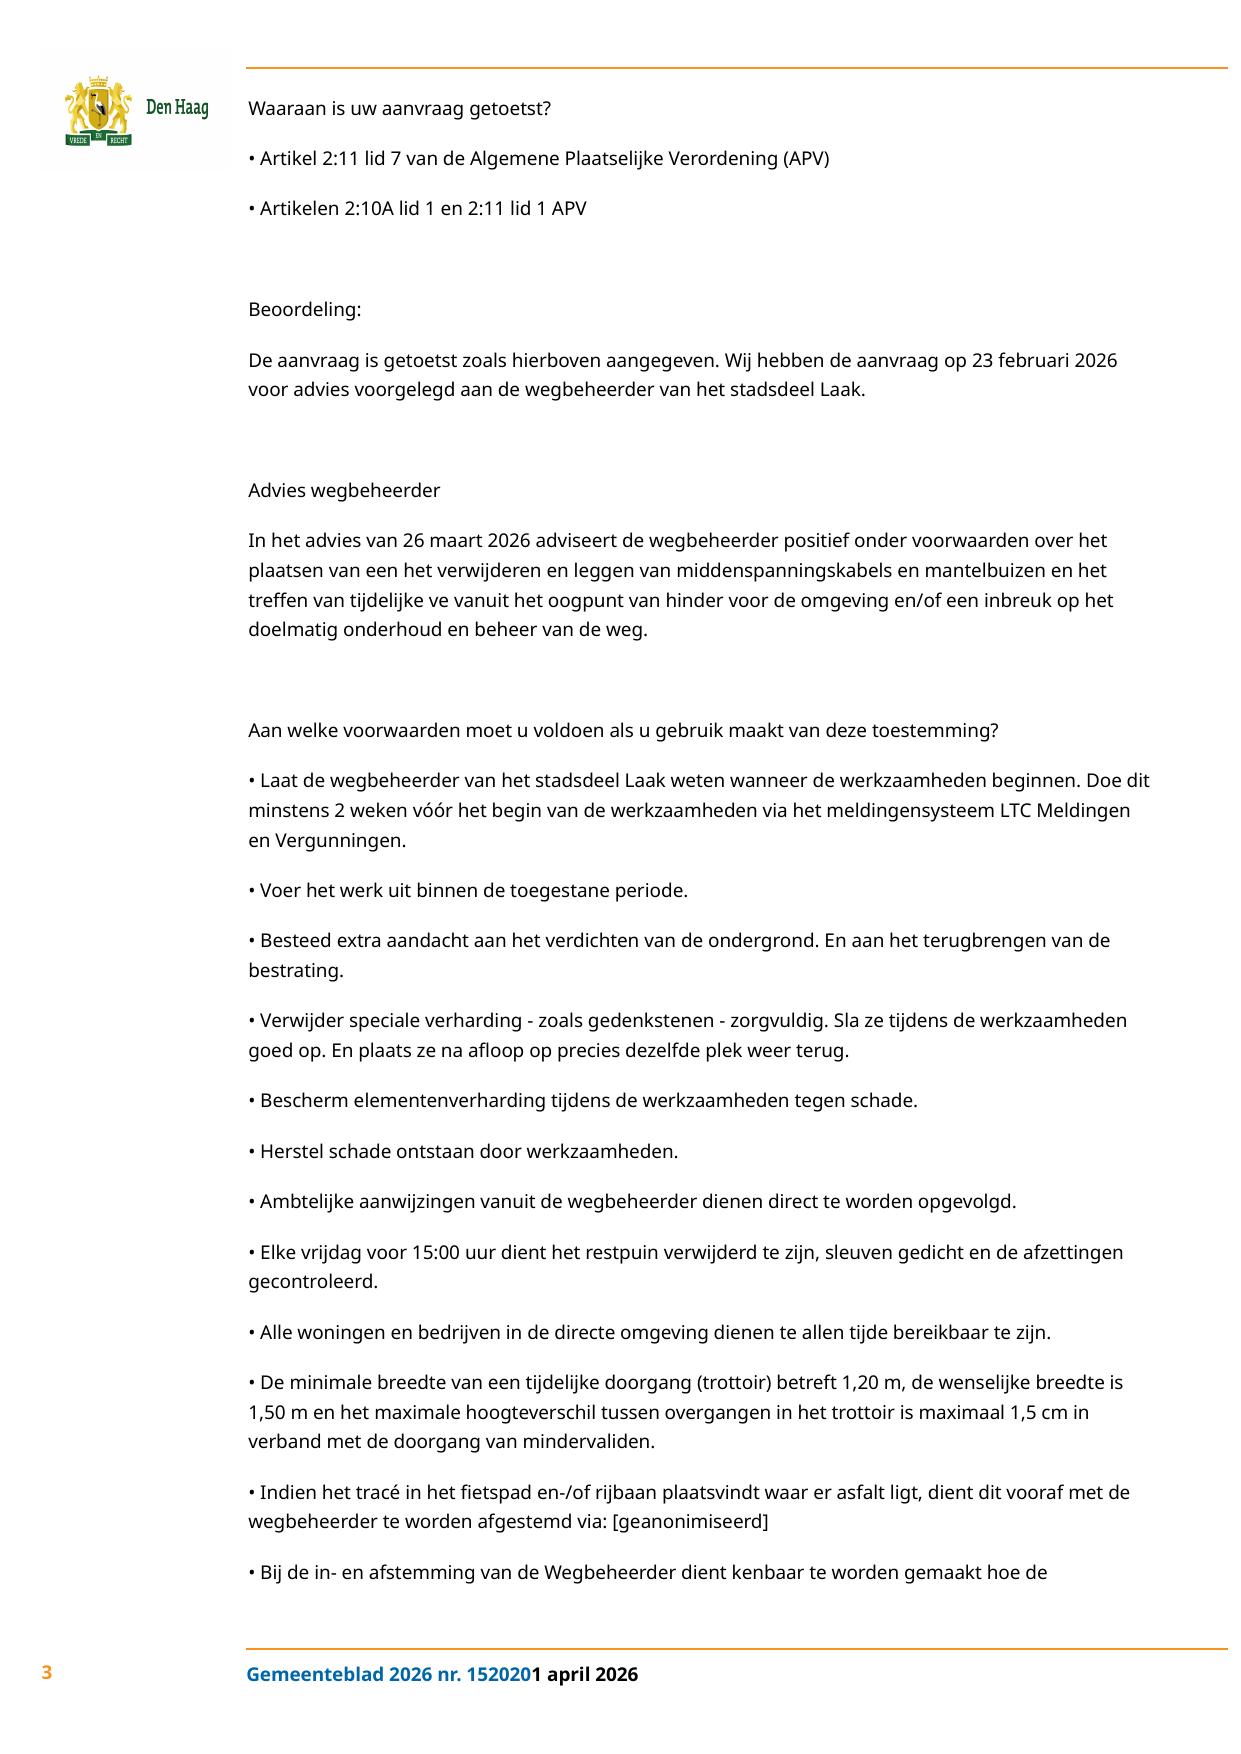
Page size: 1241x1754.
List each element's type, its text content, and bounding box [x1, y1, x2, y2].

text • Artikel 2:11 lid 7 van de Algemene Plaatselijke Verordening (APV) [248, 145, 1152, 171]
text • Indien het tracé in het fietspad en-/of rijbaan plaatsvindt waar er asfalt ligt, dient dit vooraf met de wegbeheerder te worden afgestemd via: [geanonimiseerd] [248, 1479, 1152, 1534]
text • Bij de in- en afstemming van de Wegbeheerder dient kenbaar te worden gemaakt hoe de [248, 1559, 1152, 1585]
text • Voer het werk uit binnen de toegestane periode. [248, 877, 1152, 903]
text • Bescherm elementenverharding tijdens de werkzaamheden tegen schade. [248, 1088, 1152, 1113]
text • Alle woningen en bedrijven in de directe omgeving dienen te allen tijde bereikbaar te zijn. [248, 1319, 1152, 1345]
text • Verwijder speciale verharding - zoals gedenkstenen - zorgvuldig. Sla ze tijdens de werkzaamheden goed op. En plaats ze na afloop op precies dezelfde plek weer terug. [248, 1008, 1152, 1063]
text • Artikelen 2:10A lid 1 en 2:11 lid 1 APV [248, 196, 1152, 221]
text De aanvraag is getoetst zoals hierboven aangegeven. Wij hebben de aanvraag op 23 februari 2026 voor advies voorgelegd aan de wegbeheerder van het stadsdeel Laak. [248, 347, 1152, 402]
text • De minimale breedte van een tijdelijke doorgang (trottoir) betreft 1,20 m, de wenselijke breedte is 1,50 m en het maximale hoogteverschil tussen overgangen in het trottoir is maximaal 1,5 cm in verband met de doorgang van mindervaliden. [248, 1369, 1152, 1454]
text Advies wegbeheerder [248, 477, 1152, 503]
text In het advies van 26 maart 2026 adviseert de wegbeheerder positief onder voorwaarden over het plaatsen van een het verwijderen en leggen van middenspanningskabels en mantelbuizen en het treffen van tijdelijke ve vanuit het oogpunt van hinder voor de omgeving en/of een inbreuk op het doelmatig onderhoud en beheer van de weg. [248, 528, 1152, 642]
text Waaraan is uw aanvraag getoetst? [248, 95, 1152, 121]
text Aan welke voorwaarden moet u voldoen als u gebruik maakt van deze toestemming? [248, 717, 1152, 743]
text • Laat de wegbeheerder van het stadsdeel Laak weten wanneer de werkzaamheden beginnen. Doe dit minstens 2 weken vóór het begin van de werkzaamheden via het meldingensysteem LTC Meldingen en Vergunningen. [248, 768, 1152, 853]
text • Besteed extra aandacht aan het verdichten van de ondergrond. En aan het terugbrengen van de bestrating. [248, 928, 1152, 983]
text • Elke vrijdag voor 15:00 uur dient het restpuin verwijderd te zijn, sleuven gedicht en de afzettingen gecontroleerd. [248, 1239, 1152, 1294]
text • Ambtelijke aanwijzingen vanuit de wegbeheerder dienen direct te worden opgevolgd. [248, 1188, 1152, 1214]
text Beoordeling: [248, 296, 1152, 322]
picture [41, 47, 231, 172]
text • Herstel schade ontstaan door werkzaamheden. [248, 1138, 1152, 1164]
